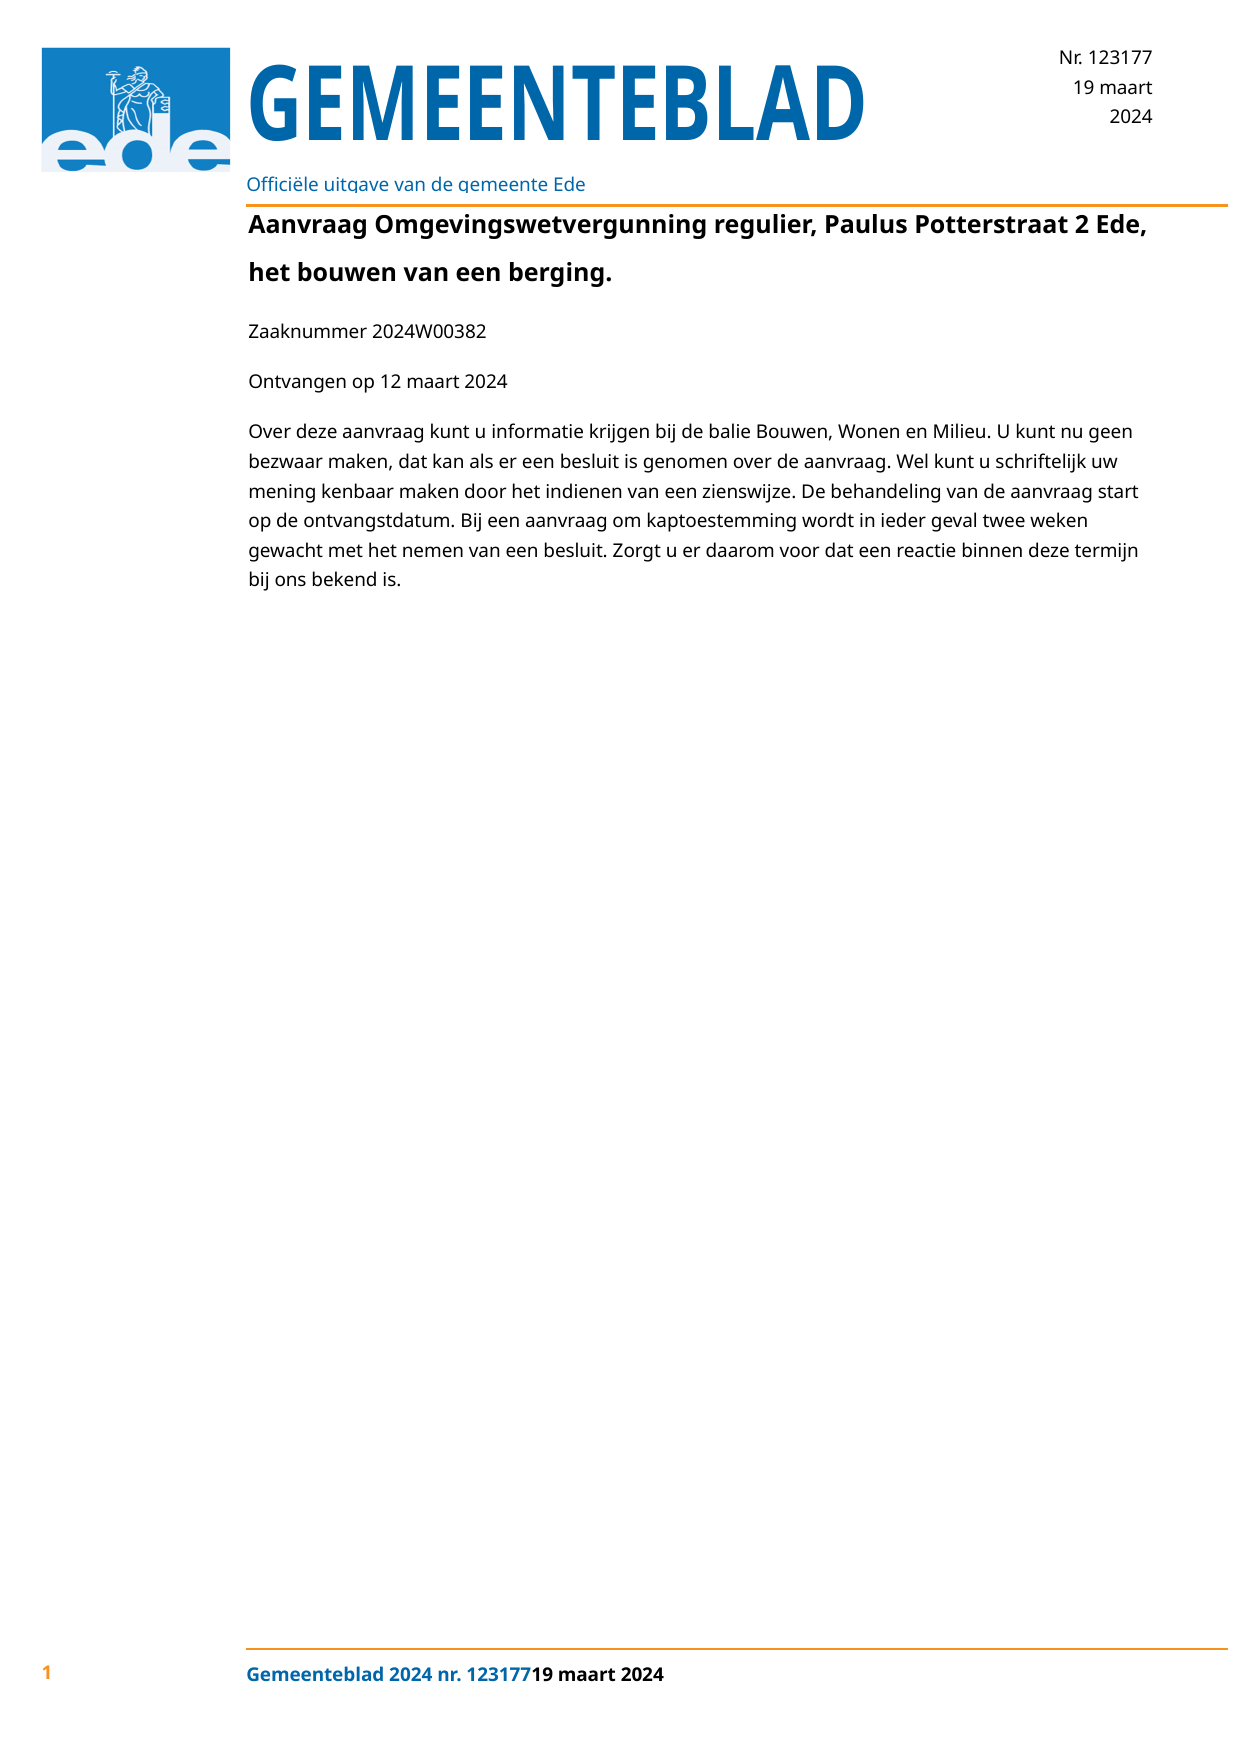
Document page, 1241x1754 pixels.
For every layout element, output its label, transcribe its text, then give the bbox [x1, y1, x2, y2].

text Aanvraag Omgevingswetvergunning regulier, Paulus Potterstraat 2 Ede, het bouwen van een berging. [248, 207, 1152, 288]
picture [41, 47, 231, 172]
text Ontvangen op 12 maart 2024 [248, 368, 1152, 394]
text Over deze aanvraag kunt u informatie krijgen bij de balie Bouwen, Wonen en Milieu. U kunt nu geen bezwaar maken, dat kan als er een besluit is genomen over de aanvraag. Wel kunt u schriftelijk uw mening kenbaar maken door het indienen van een zienswijze. De behandeling van de aanvraag start op de ontvangstdatum. Bij een aanvraag om kaptoestemming wordt in ieder geval twee weken gewacht met het nemen van een besluit. Zorgt u er daarom voor dat een reactie binnen deze termijn bij ons bekend is. [248, 419, 1152, 592]
text Zaaknummer 2024W00382 [248, 318, 1152, 344]
